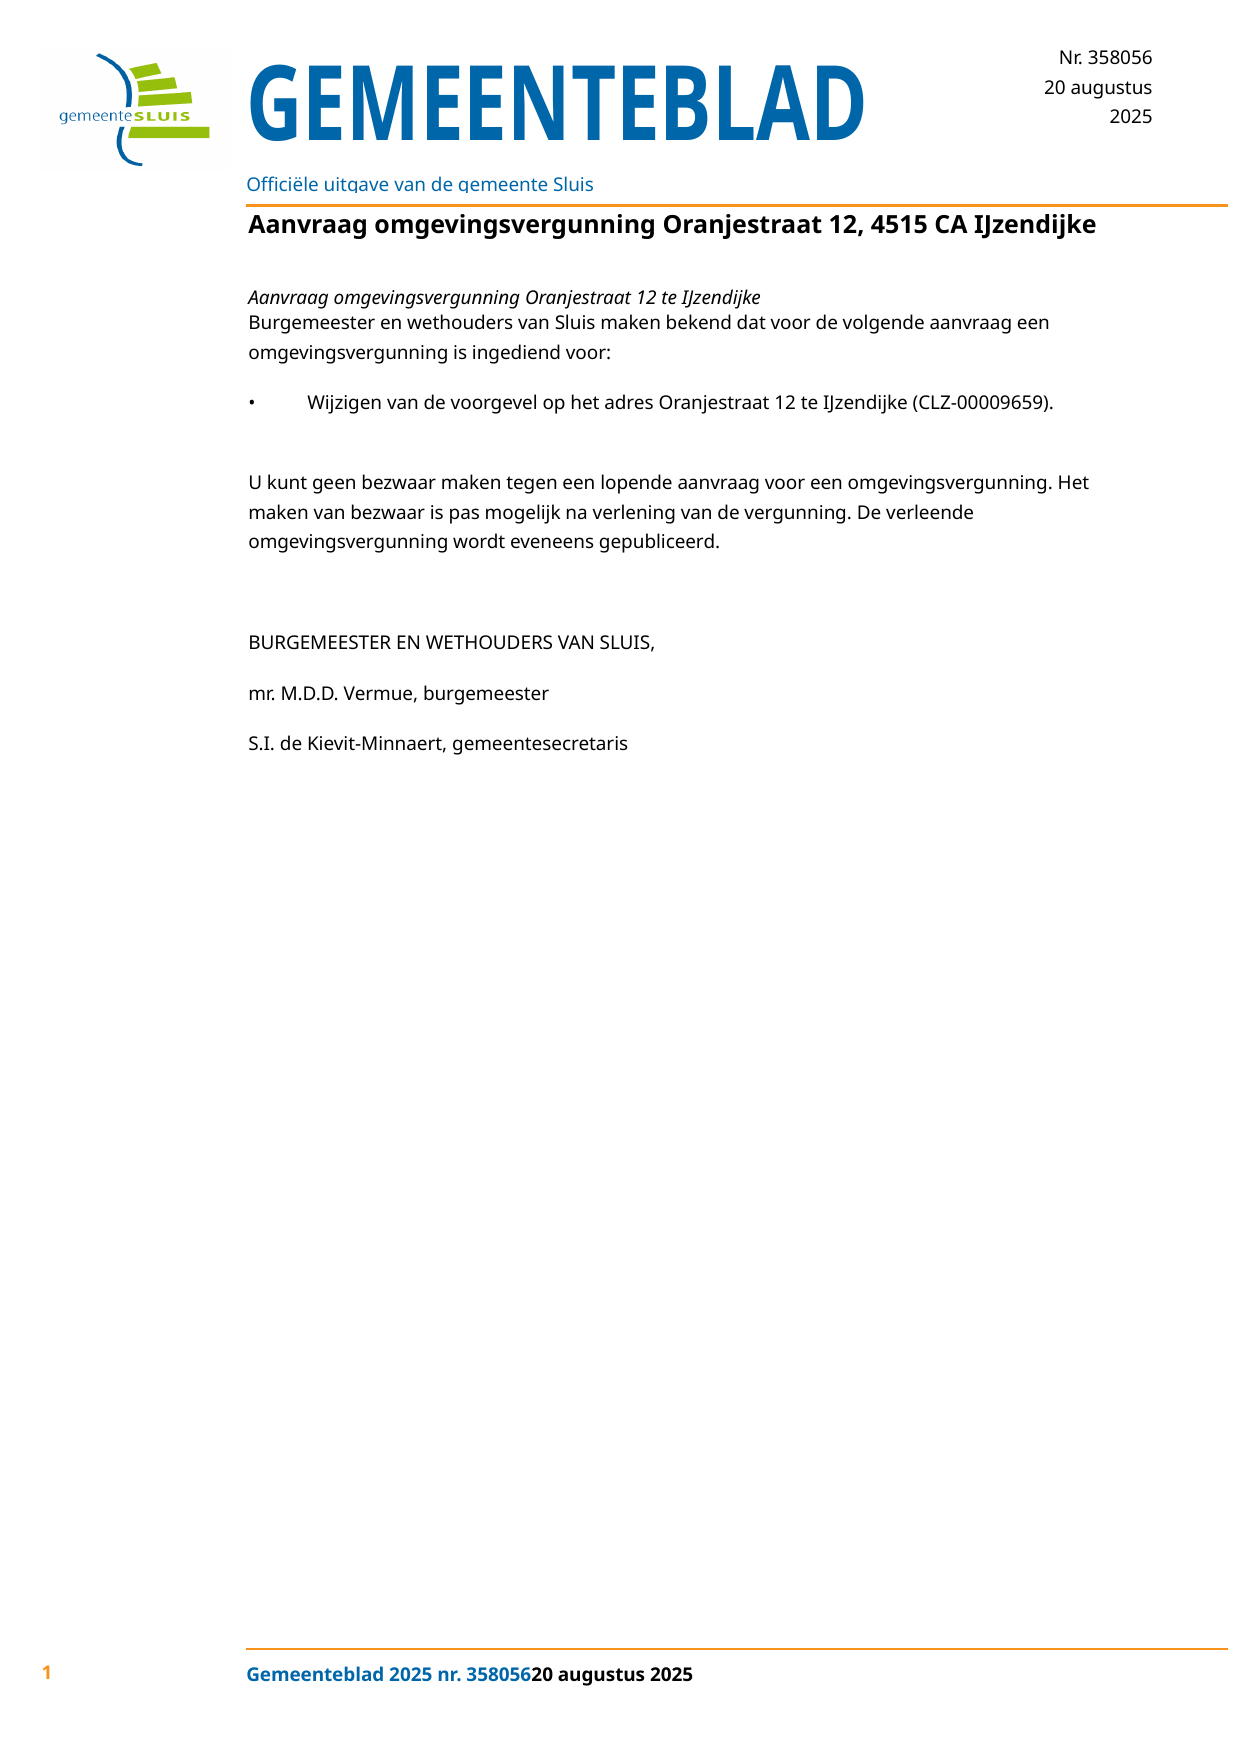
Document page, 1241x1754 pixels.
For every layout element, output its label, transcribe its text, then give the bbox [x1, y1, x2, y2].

text BURGEMEESTER EN WETHOUDERS VAN SLUIS, [248, 629, 1152, 655]
text mr. M.D.D. Vermue, burgemeester [248, 680, 1152, 706]
list Wijzigen van de voorgevel op het adres Oranjestraat 12 te IJzendijke (CLZ-00009659). [248, 389, 1152, 415]
text U kunt geen bezwaar maken tegen een lopende aanvraag voor een omgevingsvergunning. Het maken van bezwaar is pas mogelijk na verlening van de vergunning. De verleende omgevingsvergunning wordt eveneens gepubliceerd. [248, 469, 1152, 554]
text S.I. de Kievit-Minnaert, gemeentesecretaris [248, 730, 1152, 756]
text Aanvraag omgevingsvergunning Oranjestraat 12 te IJzendijke [248, 284, 1152, 309]
picture [41, 47, 231, 172]
text Aanvraag omgevingsvergunning Oranjestraat 12, 4515 CA IJzendijke [248, 207, 1152, 241]
text Burgemeester en wethouders van Sluis maken bekend dat voor de volgende aanvraag een omgevingsvergunning is ingediend voor: [248, 309, 1152, 365]
